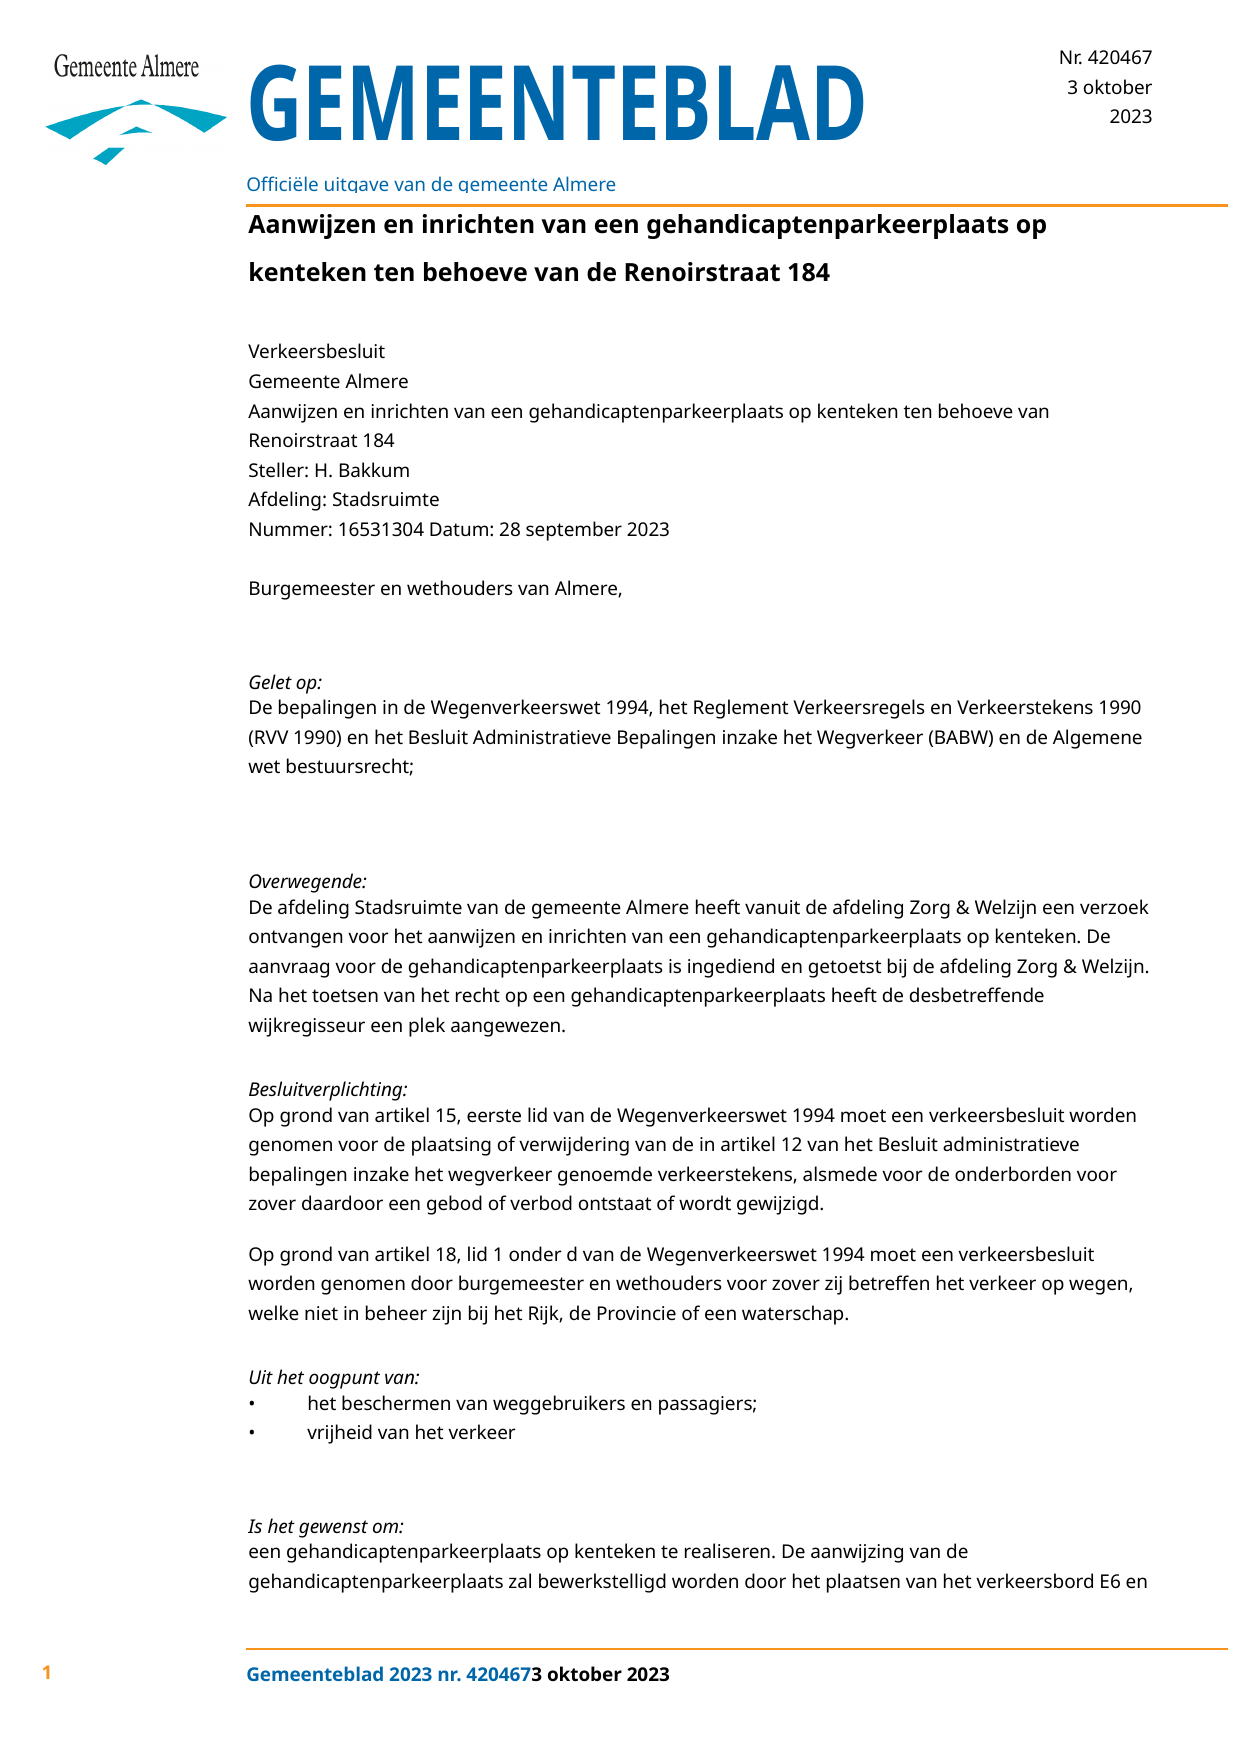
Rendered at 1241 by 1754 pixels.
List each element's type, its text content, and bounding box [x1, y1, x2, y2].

text Nummer: 16531304 Datum: 28 september 2023 [248, 516, 1152, 542]
picture [41, 47, 231, 172]
text Overwegende: [248, 868, 1152, 894]
text De bepalingen in de Wegenverkeerswet 1994, het Reglement Verkeersregels en Verkeerstekens 1990 (RVV 1990) en het Besluit Administratieve Bepalingen inzake het Wegverkeer (BABW) en de Algemene wet bestuursrecht; [248, 694, 1152, 779]
text Besluitverplichting: [248, 1076, 1152, 1102]
text Op grond van artikel 15, eerste lid van de Wegenverkeerswet 1994 moet een verkeersbesluit worden genomen voor de plaatsing of verwijdering van de in artikel 12 van het Besluit administratieve bepalingen inzake het wegverkeer genoemde verkeerstekens, alsmede voor de onderborden voor zover daardoor een gebod of verbod ontstaat of wordt gewijzigd. [248, 1102, 1152, 1216]
text Aanwijzen en inrichten van een gehandicaptenparkeerplaats op kenteken ten behoeve van de Renoirstraat 184 [248, 207, 1152, 288]
text Gemeente Almere [248, 368, 1152, 394]
text Op grond van artikel 18, lid 1 onder d van de Wegenverkeerswet 1994 moet een verkeersbesluit worden genomen door burgemeester en wethouders voor zover zij betreffen het verkeer op wegen, welke niet in beheer zijn bij het Rijk, de Provincie of een waterschap. [248, 1241, 1152, 1326]
text Is het gewenst om: [248, 1513, 1152, 1539]
text Aanwijzen en inrichten van een gehandicaptenparkeerplaats op kenteken ten behoeve van Renoirstraat 184 [248, 398, 1152, 453]
text Afdeling: Stadsruimte [248, 487, 1152, 512]
list het beschermen van weggebruikers en passagiers; [248, 1390, 1152, 1416]
text Steller: H. Bakkum [248, 457, 1152, 483]
list vrijheid van het verkeer [248, 1419, 1152, 1445]
text Uit het oogpunt van: [248, 1364, 1152, 1390]
text Burgemeester en wethouders van Almere, [248, 575, 1152, 601]
text een gehandicaptenparkeerplaats op kenteken te realiseren. De aanwijzing van de gehandicaptenparkeerplaats zal bewerkstelligd worden door het plaatsen van het verkeersbord E6 en [248, 1539, 1152, 1594]
text Gelet op: [248, 669, 1152, 694]
text Verkeersbesluit [248, 339, 1152, 364]
text De afdeling Stadsruimte van de gemeente Almere heeft vanuit de afdeling Zorg & Welzijn een verzoek ontvangen voor het aanwijzen en inrichten van een gehandicaptenparkeerplaats op kenteken. De aanvraag voor de gehandicaptenparkeerplaats is ingediend en getoetst bij de afdeling Zorg & Welzijn. Na het toetsen van het recht op een gehandicaptenparkeerplaats heeft de desbetreffende wijkregisseur een plek aangewezen. [248, 894, 1152, 1038]
